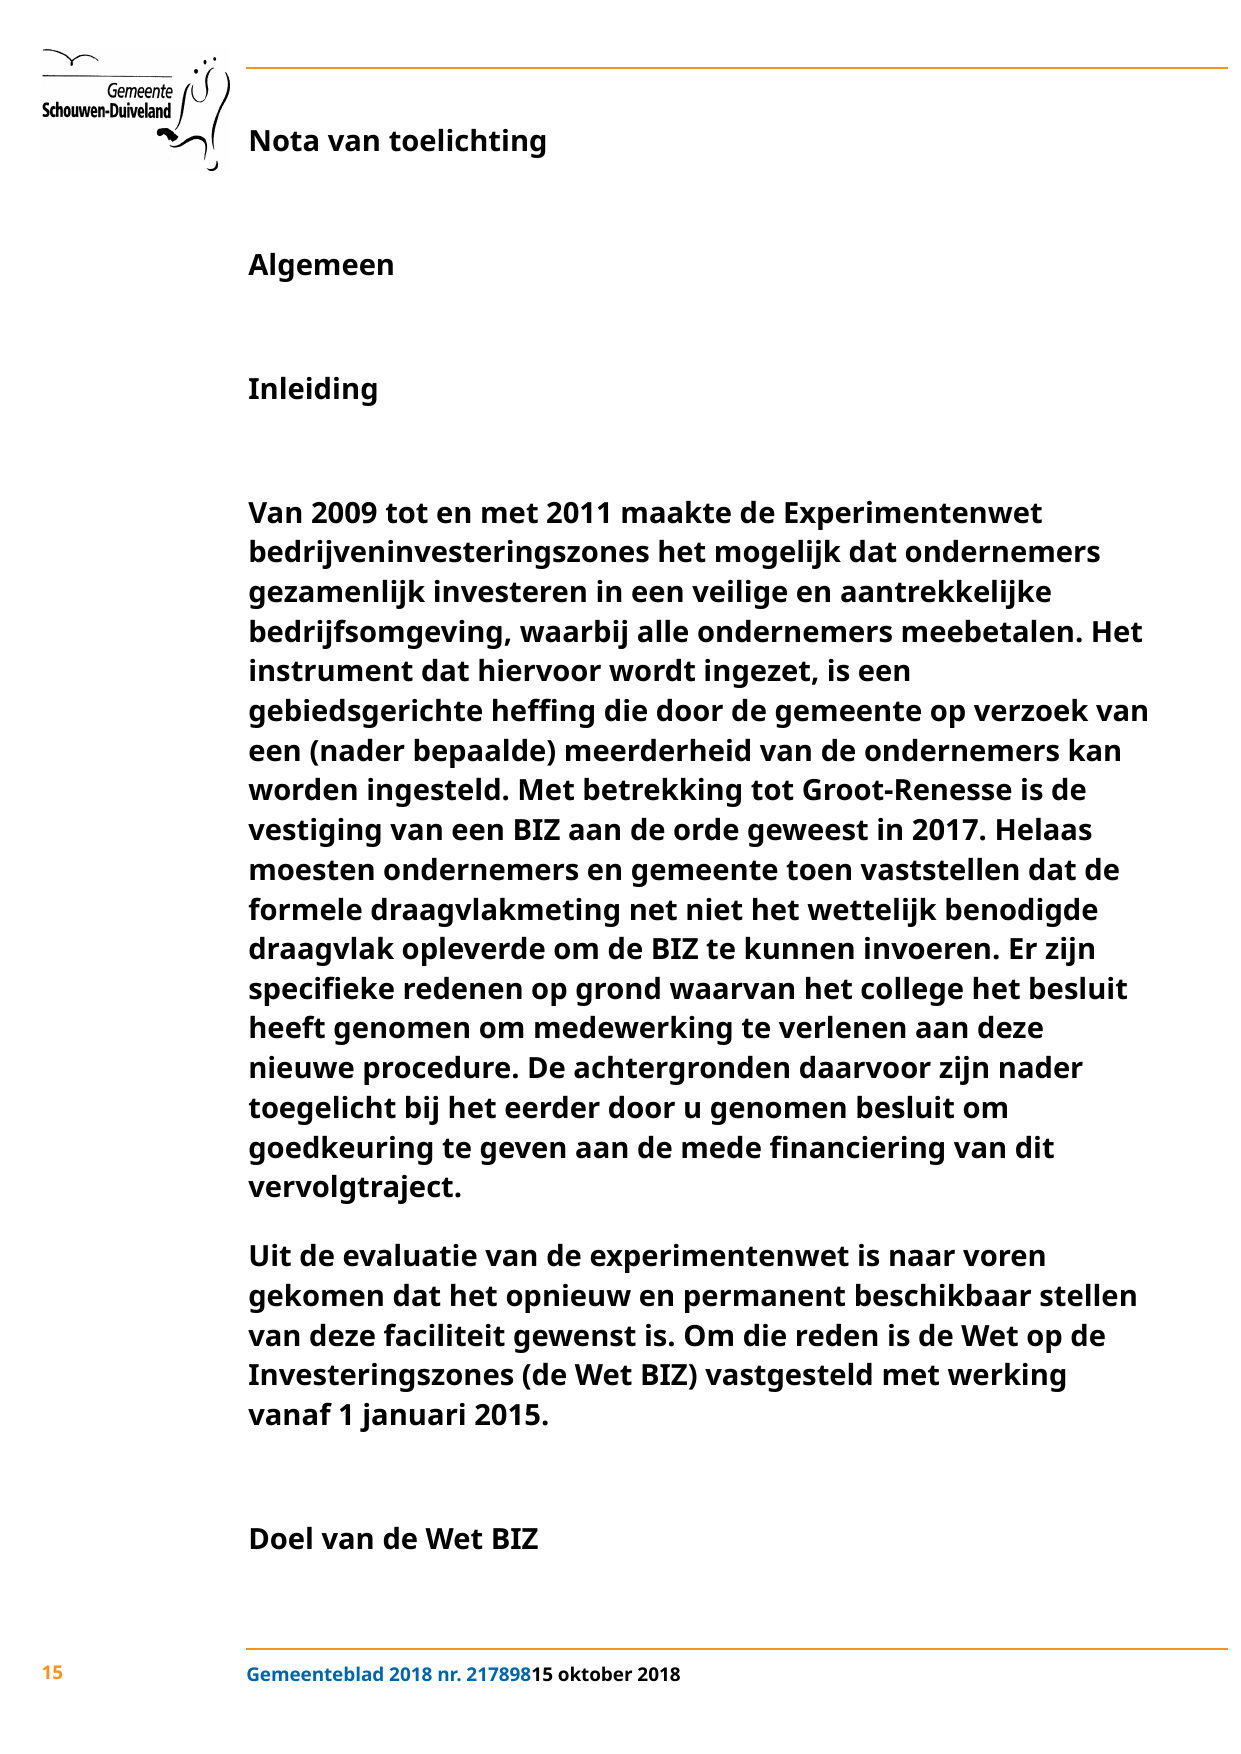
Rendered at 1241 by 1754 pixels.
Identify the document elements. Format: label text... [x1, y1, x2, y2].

text Doel van de Wet BIZ [248, 1518, 1152, 1558]
text Nota van toelichting [248, 121, 1152, 160]
text Uit de evaluatie van de experimentenwet is naar voren gekomen dat het opnieuw en permanent beschikbaar stellen van deze faciliteit gewenst is. Om die reden is de Wet op de Investeringszones (de Wet BIZ) vastgesteld met werking vanaf 1 januari 2015. [248, 1235, 1152, 1434]
text Van 2009 tot en met 2011 maakte de Experimentenwet bedrijveninvesteringszones het mogelijk dat ondernemers gezamenlijk investeren in een veilige en aantrekkelijke bedrijfsomgeving, waarbij alle ondernemers meebetalen. Het instrument dat hiervoor wordt ingezet, is een gebiedsgerichte heffing die door de gemeente op verzoek van een (nader bepaalde) meerderheid van de ondernemers kan worden ingesteld. Met betrekking tot Groot-Renesse is de vestiging van een BIZ aan de orde geweest in 2017. Helaas moesten ondernemers en gemeente toen vaststellen dat de formele draagvlakmeting net niet het wettelijk benodigde draagvlak opleverde om de BIZ te kunnen invoeren. Er zijn specifieke redenen op grond waarvan het college het besluit heeft genomen om medewerking te verlenen aan deze nieuwe procedure. De achtergronden daarvoor zijn nader toegelicht bij het eerder door u genomen besluit om goedkeuring te geven aan de mede financiering van dit vervolgtraject. [248, 492, 1152, 1206]
text Inleiding [248, 368, 1152, 408]
text Algemeen [248, 244, 1152, 284]
picture [41, 47, 231, 172]
